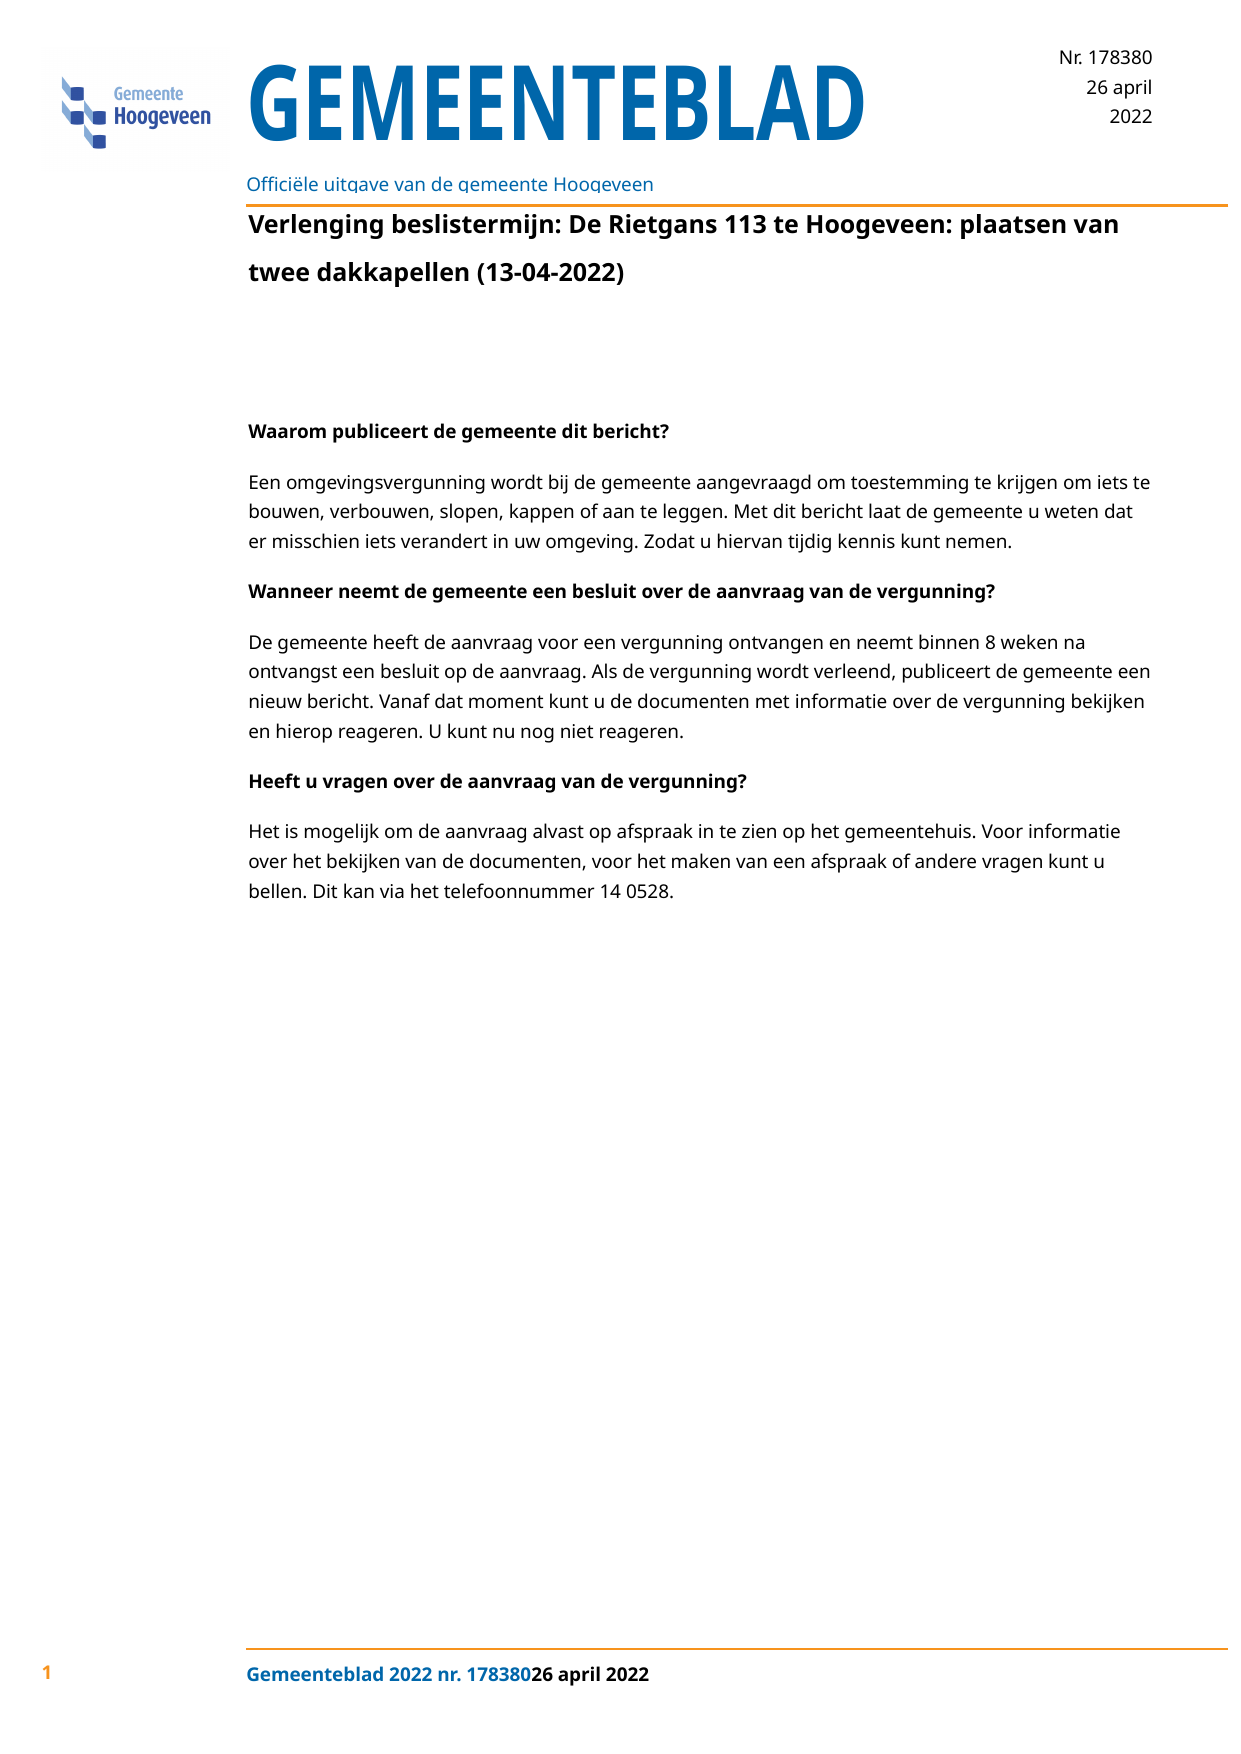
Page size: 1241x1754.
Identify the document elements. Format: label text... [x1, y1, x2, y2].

text Het is mogelijk om de aanvraag alvast op afspraak in te zien op het gemeentehuis. Voor informatie over het bekijken van de documenten, voor het maken van een afspraak of andere vragen kunt u bellen. Dit kan via het telefoonnummer 14 0528. [248, 819, 1152, 904]
picture [41, 47, 231, 172]
text Wanneer neemt de gemeente een besluit over de aanvraag van de vergunning? [248, 579, 1152, 604]
text Een omgevingsvergunning wordt bij de gemeente aangevraagd om toestemming te krijgen om iets te bouwen, verbouwen, slopen, kappen of aan te leggen. Met dit bericht laat de gemeente u weten dat er misschien iets verandert in uw omgeving. Zodat u hiervan tijdig kennis kunt nemen. [248, 469, 1152, 554]
text De gemeente heeft de aanvraag voor een vergunning ontvangen en neemt binnen 8 weken na ontvangst een besluit op de aanvraag. Als de vergunning wordt verleend, publiceert de gemeente een nieuw bericht. Vanaf dat moment kunt u de documenten met informatie over de vergunning bekijken en hierop reageren. U kunt nu nog niet reageren. [248, 629, 1152, 744]
text Heeft u vragen over de aanvraag van de vergunning? [248, 768, 1152, 794]
text Verlenging beslistermijn: De Rietgans 113 te Hoogeveen: plaatsen van twee dakkapellen (13-04-2022) [248, 207, 1152, 288]
text Waarom publiceert de gemeente dit bericht? [248, 419, 1152, 444]
